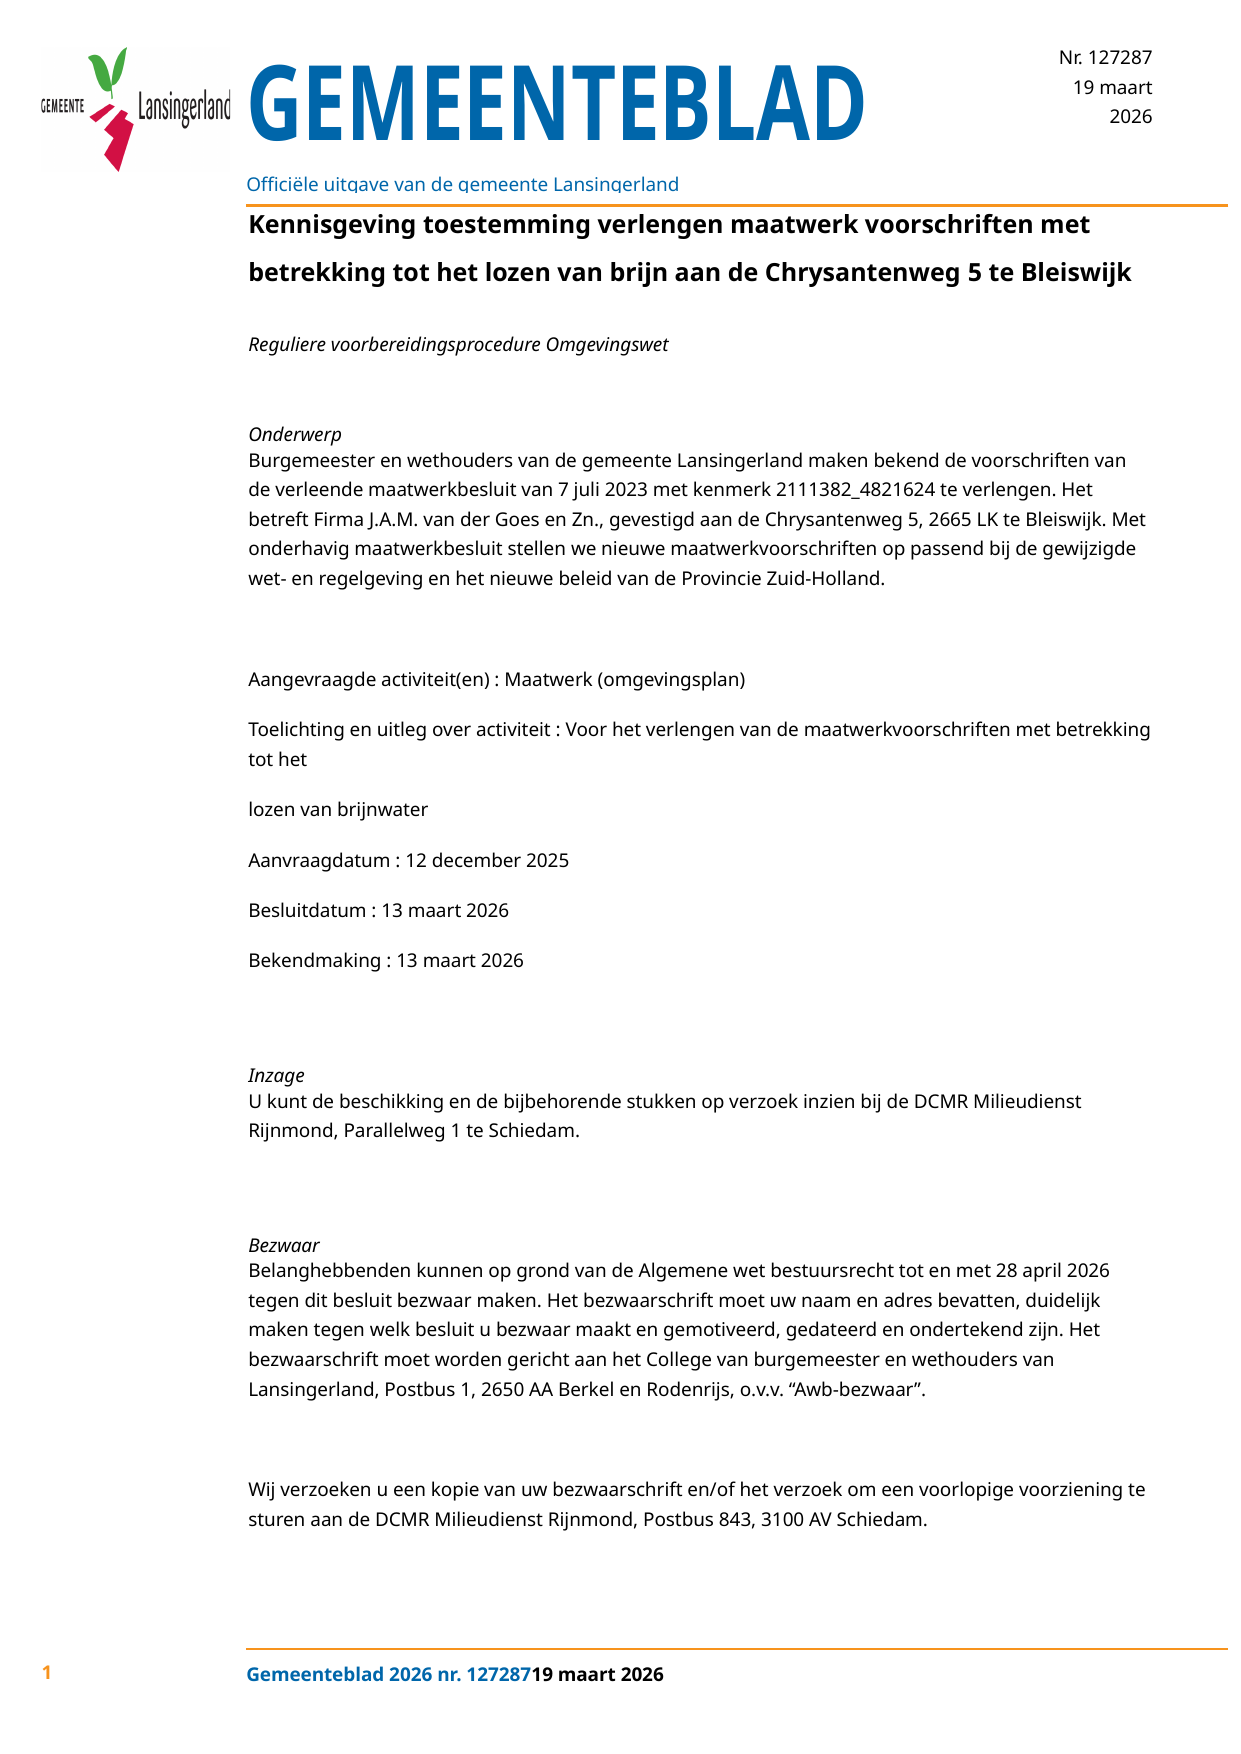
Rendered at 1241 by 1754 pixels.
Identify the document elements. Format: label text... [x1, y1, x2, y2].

text Inzage [248, 1062, 1152, 1088]
text Kennisgeving toestemming verlengen maatwerk voorschriften met betrekking tot het lozen van brijn aan de Chrysantenweg 5 te Bleiswijk [248, 207, 1152, 288]
text lozen van brijnwater [248, 796, 1152, 822]
text Toelichting en uitleg over activiteit : Voor het verlengen van de maatwerkvoorschriften met betrekking tot het [248, 716, 1152, 772]
text Besluitdatum : 13 maart 2026 [248, 897, 1152, 923]
text U kunt de beschikking en de bijbehorende stukken op verzoek inzien bij de DCMR Milieudienst Rijnmond, Parallelweg 1 te Schiedam. [248, 1088, 1152, 1143]
text Reguliere voorbereidingsprocedure Omgevingswet [248, 331, 1152, 357]
text Burgemeester en wethouders van de gemeente Lansingerland maken bekend de voorschriften van de verleende maatwerkbesluit van 7 juli 2023 met kenmerk 2111382_4821624 te verlengen. Het betreft Firma J.A.M. van der Goes en Zn., gevestigd aan de Chrysantenweg 5, 2665 LK te Bleiswijk. Met onderhavig maatwerkbesluit stellen we nieuwe maatwerkvoorschriften op passend bij de gewijzigde wet- en regelgeving en het nieuwe beleid van de Provincie Zuid-Holland. [248, 447, 1152, 591]
text Belanghebbenden kunnen op grond van de Algemene wet bestuursrecht tot en met 28 april 2026 tegen dit besluit bezwaar maken. Het bezwaarschrift moet uw naam en adres bevatten, duidelijk maken tegen welk besluit u bezwaar maakt en gemotiveerd, gedateerd en ondertekend zijn. Het bezwaarschrift moet worden gericht aan het College van burgemeester en wethouders van Lansingerland, Postbus 1, 2650 AA Berkel en Rodenrijs, o.v.v. “Awb-bezwaar”. [248, 1257, 1152, 1402]
picture [41, 47, 231, 172]
text Wij verzoeken u een kopie van uw bezwaarschrift en/of het verzoek om een voorlopige voorziening te sturen aan de DCMR Milieudienst Rijnmond, Postbus 843, 3100 AV Schiedam. [248, 1477, 1152, 1532]
text Bekendmaking : 13 maart 2026 [248, 948, 1152, 973]
text Onderwerp [248, 421, 1152, 447]
text Aanvraagdatum : 12 december 2025 [248, 847, 1152, 873]
text Aangevraagde activiteit(en) : Maatwerk (omgevingsplan) [248, 666, 1152, 692]
text Bezwaar [248, 1232, 1152, 1257]
